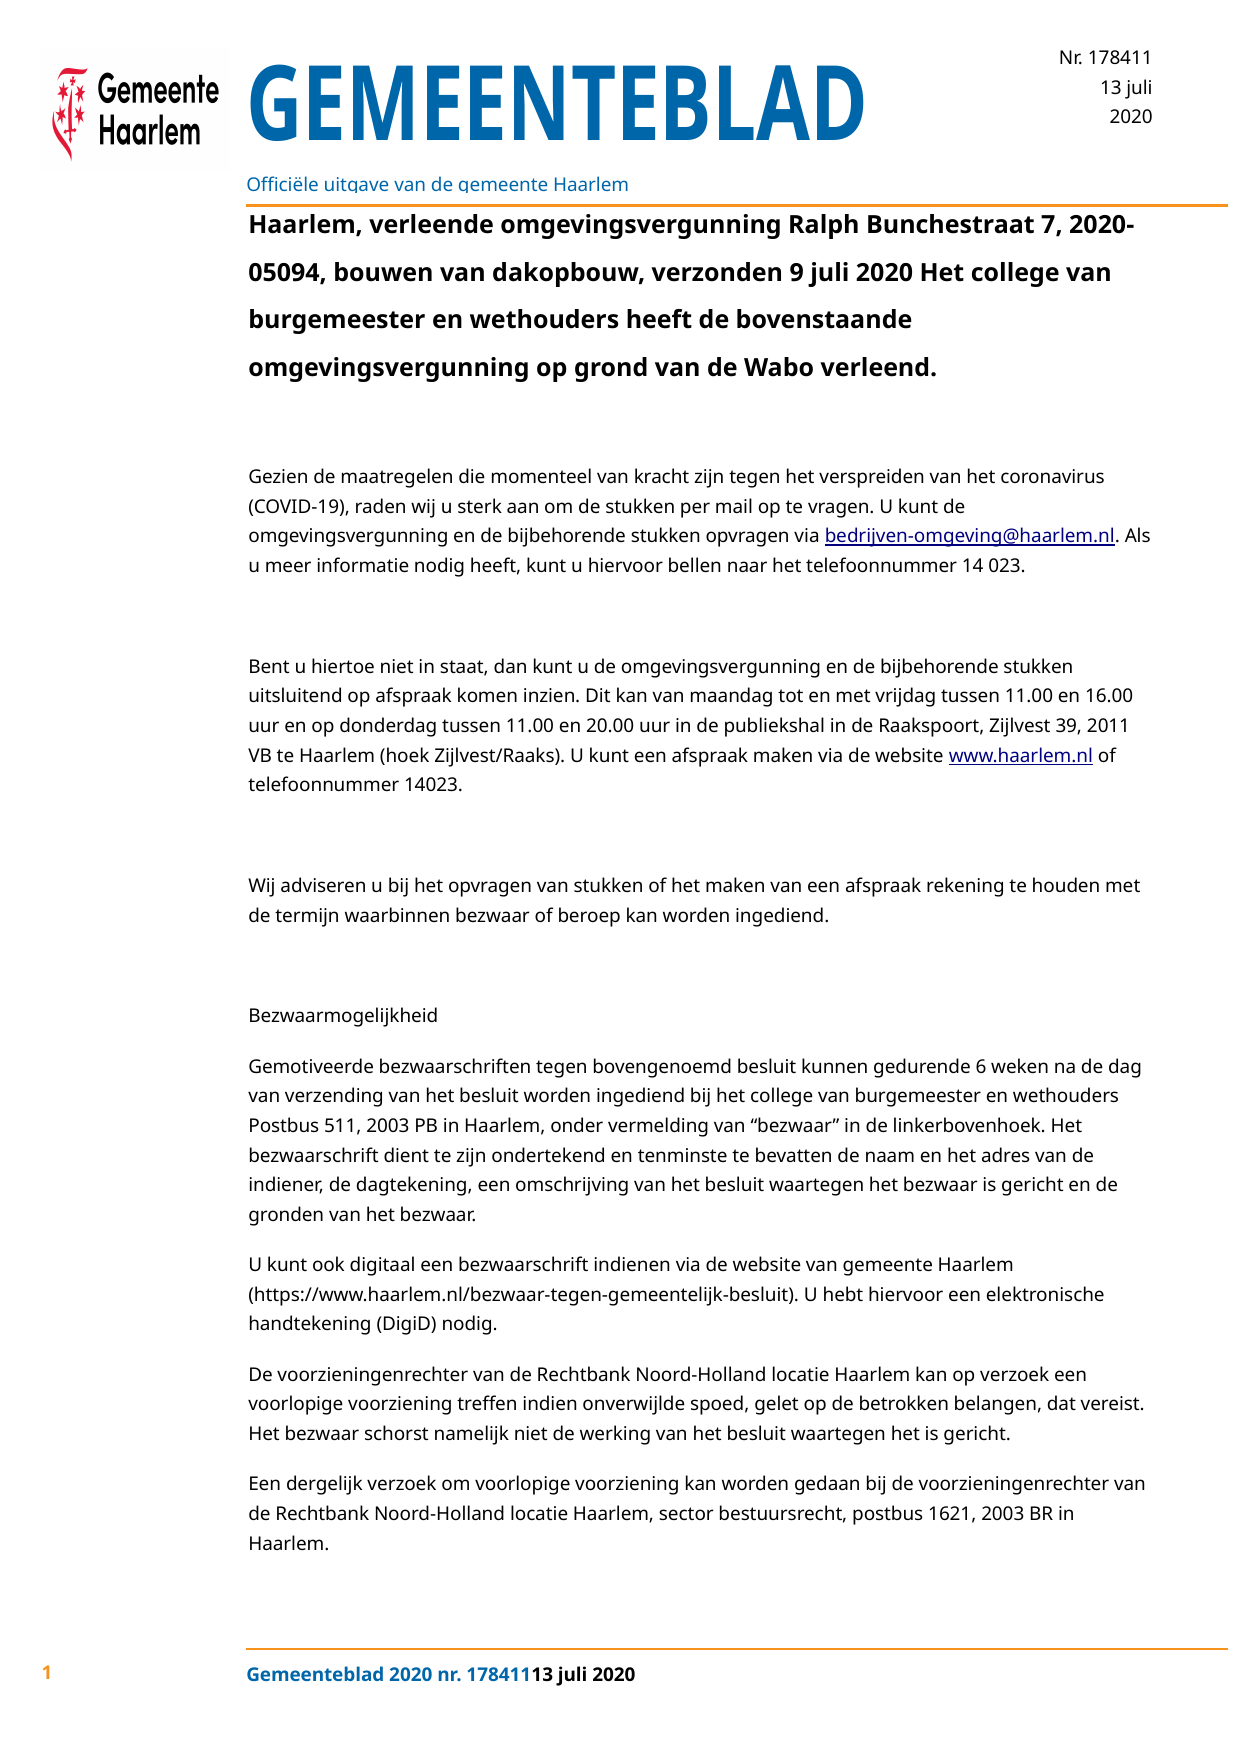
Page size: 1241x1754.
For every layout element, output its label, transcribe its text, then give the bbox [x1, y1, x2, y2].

text U kunt ook digitaal een bezwaarschrift indienen via de website van gemeente Haarlem (https://www.haarlem.nl/bezwaar-tegen-gemeentelijk-besluit). U hebt hiervoor een elektronische handtekening (DigiD) nodig. [248, 1251, 1152, 1336]
text Bezwaarmogelijkheid [248, 1003, 1152, 1028]
text Wij adviseren u bij het opvragen van stukken of het maken van een afspraak rekening te houden met de termijn waarbinnen bezwaar of beroep kan worden ingediend. [248, 872, 1152, 928]
text Bent u hiertoe niet in staat, dan kunt u de omgevingsvergunning en de bijbehorende stukken uitsluitend op afspraak komen inzien. Dit kan van maandag tot en met vrijdag tussen 11.00 en 16.00 uur en op donderdag tussen 11.00 en 20.00 uur in de publiekshal in de Raakspoort, Zijlvest 39, 2011 VB te Haarlem (hoek Zijlvest/Raaks). U kunt een afspraak maken via de website www.haarlem.nl of telefoonnummer 14023. [248, 653, 1152, 797]
text Een dergelijk verzoek om voorlopige voorziening kan worden gedaan bij de voorzieningenrechter van de Rechtbank Noord-Holland locatie Haarlem, sector bestuursrecht, postbus 1621, 2003 BR in Haarlem. [248, 1471, 1152, 1556]
text Haarlem, verleende omgevingsvergunning Ralph Bunchestraat 7, 2020-05094, bouwen van dakopbouw, verzonden 9 juli 2020 Het college van burgemeester en wethouders heeft de bovenstaande omgevingsvergunning op grond van de Wabo verleend. [248, 207, 1152, 384]
text De voorzieningenrechter van de Rechtbank Noord-Holland locatie Haarlem kan op verzoek een voorlopige voorziening treffen indien onverwijlde spoed, gelet op de betrokken belangen, dat vereist. Het bezwaar schorst namelijk niet de werking van het besluit waartegen het is gericht. [248, 1361, 1152, 1446]
text Gezien de maatregelen die momenteel van kracht zijn tegen het verspreiden van het coronavirus (COVID-19), raden wij u sterk aan om de stukken per mail op te vragen. U kunt de omgevingsvergunning en de bijbehorende stukken opvragen via bedrijven-omgeving@haarlem.nl. Als u meer informatie nodig heeft, kunt u hiervoor bellen naar het telefoonnummer 14 023. [248, 463, 1152, 578]
text Gemotiveerde bezwaarschriften tegen bovengenoemd besluit kunnen gedurende 6 weken na de dag van verzending van het besluit worden ingediend bij het college van burgemeester en wethouders Postbus 511, 2003 PB in Haarlem, onder vermelding van “bezwaar” in de linkerbovenhoek. Het bezwaarschrift dient te zijn ondertekend en tenminste te bevatten de naam en het adres van de indiener, de dagtekening, een omschrijving van het besluit waartegen het bezwaar is gericht en de gronden van het bezwaar. [248, 1053, 1152, 1227]
picture [41, 47, 231, 172]
